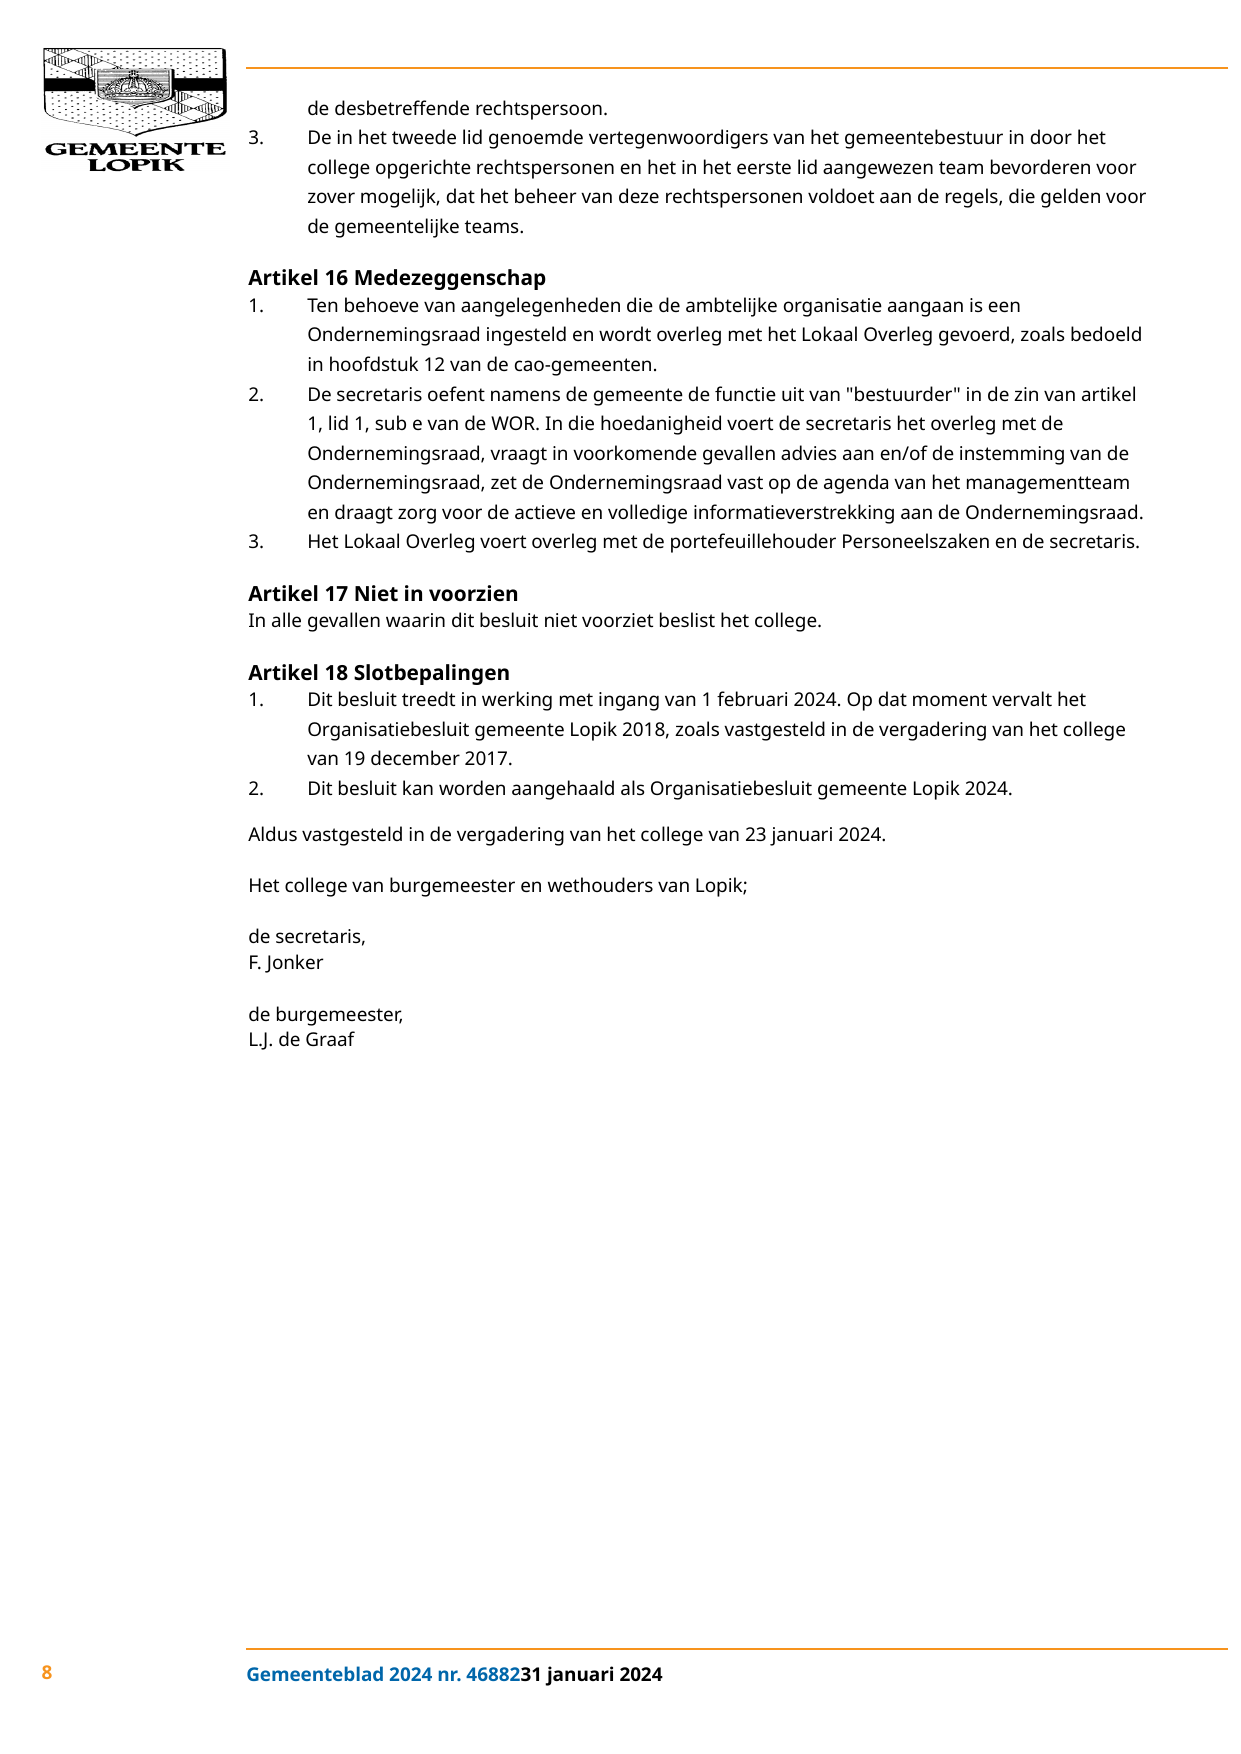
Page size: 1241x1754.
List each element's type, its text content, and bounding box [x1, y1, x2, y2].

text Artikel 18 Slotbepalingen [248, 658, 1152, 686]
list De secretaris oefent namens de gemeente de functie uit van "bestuurder" in de zin van artikel 1, lid 1, sub e van de WOR. In die hoedanigheid voert de secretaris het overleg met de Ondernemingsraad, vraagt in voorkomende gevallen advies aan en/of de instemming van de Ondernemingsraad, zet de Ondernemingsraad vast op de agenda van het managementteam en draagt zorg voor de actieve en volledige informatieverstrekking aan de Ondernemingsraad. [248, 381, 1152, 525]
list Dit besluit treedt in werking met ingang van 1 februari 2024. Op dat moment vervalt het Organisatiebesluit gemeente Lopik 2018, zoals vastgesteld in de vergadering van het college van 19 december 2017. [248, 686, 1152, 771]
text Artikel 16 Medezeggenschap [248, 263, 1152, 292]
list Het Lokaal Overleg voert overleg met de portefeuillehouder Personeelszaken en de secretaris. [248, 529, 1152, 554]
text de secretaris, [248, 924, 1152, 949]
list de desbetreffende rechtspersoon. [248, 95, 1152, 121]
text Het college van burgemeester en wethouders van Lopik; [248, 872, 1152, 898]
text In alle gevallen waarin dit besluit niet voorziet beslist het college. [248, 607, 1152, 633]
text F. Jonker [248, 949, 1152, 975]
list Ten behoeve van aangelegenheden die de ambtelijke organisatie aangaan is een Ondernemingsraad ingesteld en wordt overleg met het Lokaal Overleg gevoerd, zoals bedoeld in hoofdstuk 12 van de cao-gemeenten. [248, 292, 1152, 377]
text de burgemeester, [248, 1001, 1152, 1027]
picture [41, 47, 231, 172]
list De in het tweede lid genoemde vertegenwoordigers van het gemeentebestuur in door het college opgerichte rechtspersonen en het in het eerste lid aangewezen team bevorderen voor zover mogelijk, dat het beheer van deze rechtspersonen voldoet aan de regels, die gelden voor de gemeentelijke teams. [248, 124, 1152, 239]
text Aldus vastgesteld in de vergadering van het college van 23 januari 2024. [248, 821, 1152, 846]
text L.J. de Graaf [248, 1027, 1152, 1052]
list Dit besluit kan worden aangehaald als Organisatiebesluit gemeente Lopik 2024. [248, 775, 1152, 801]
text Artikel 17 Niet in voorzien [248, 579, 1152, 607]
